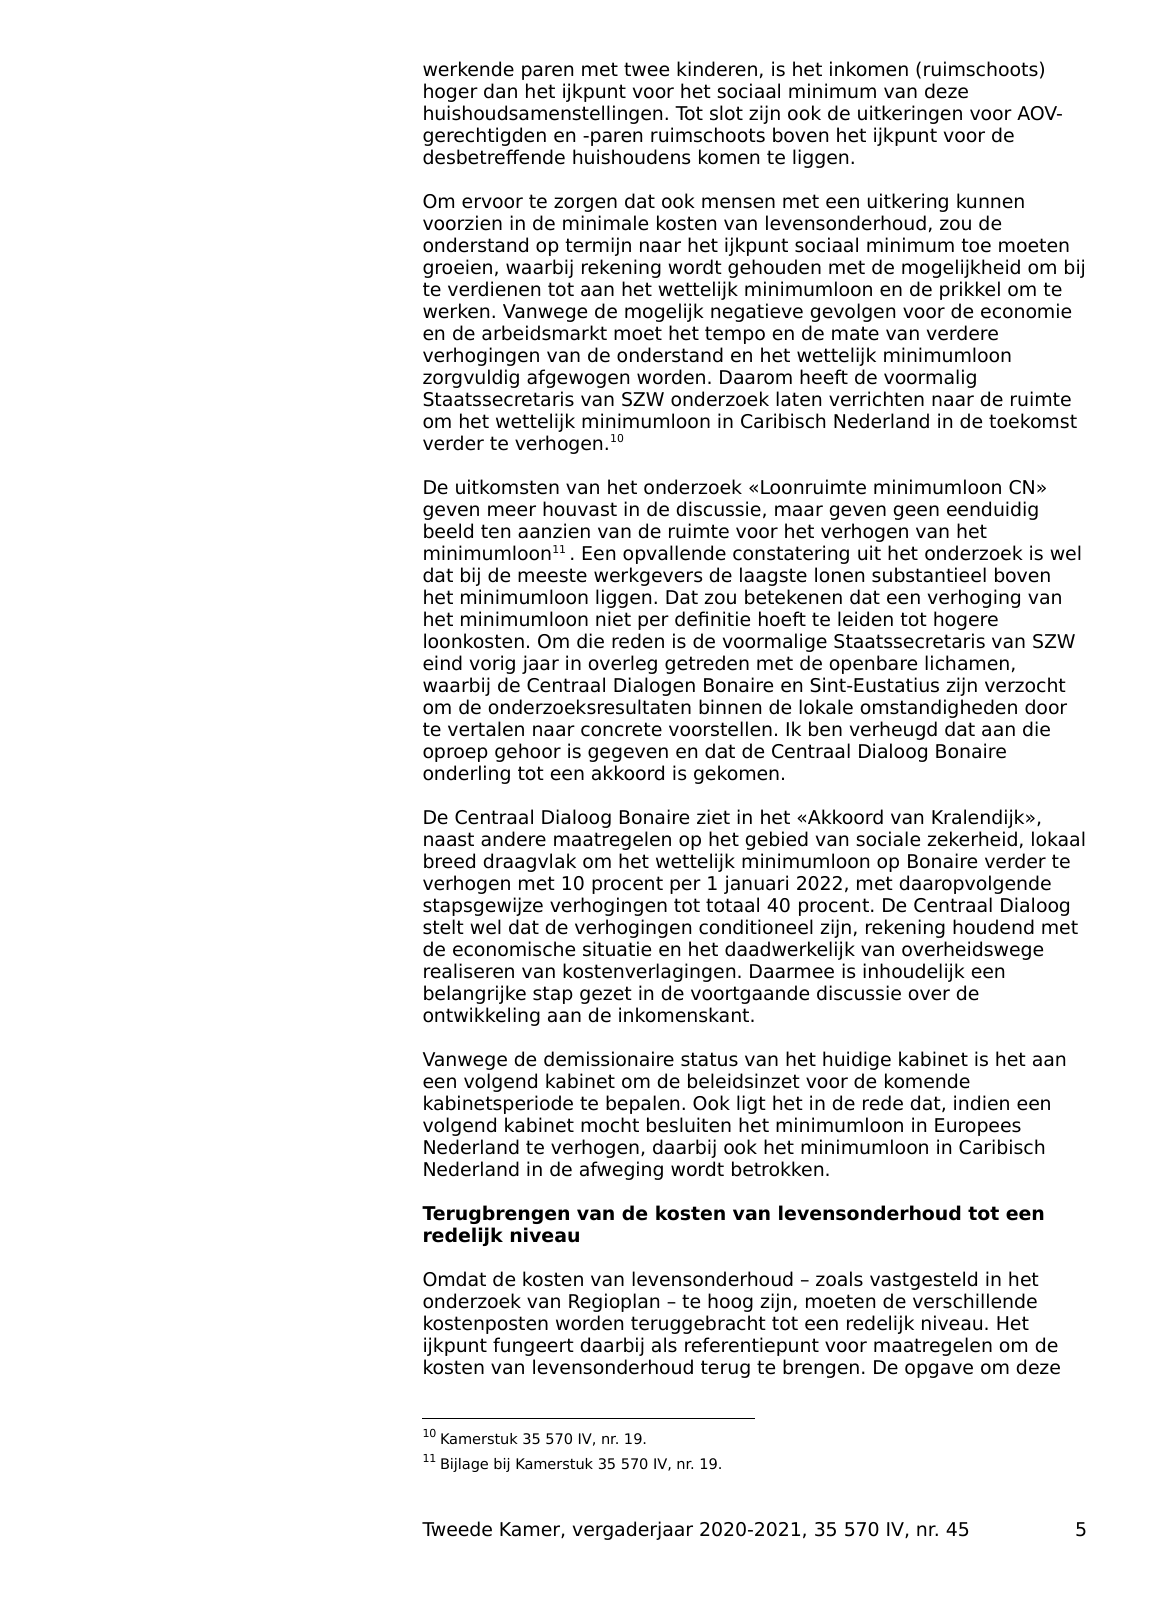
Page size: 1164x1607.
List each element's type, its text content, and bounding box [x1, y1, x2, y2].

text werkende paren met twee kinderen, is het inkomen (ruimschoots) hoger dan het ijkpunt voor het sociaal minimum van deze huishoudsamenstellingen. Tot slot zijn ook de uitkeringen voor AOV-gerechtigden en -paren ruimschoots boven het ijkpunt voor de desbetreffende huishoudens komen te liggen. [422, 59, 1087, 169]
text De Centraal Dialoog Bonaire ziet in het «Akkoord van Kralendijk», naast andere maatregelen op het gebied van sociale zekerheid, lokaal breed draagvlak om het wettelijk minimumloon op Bonaire verder te verhogen met 10 procent per 1 januari 2022, met daaropvolgende stapsgewijze verhogingen tot totaal 40 procent. De Centraal Dialoog stelt wel dat de verhogingen conditioneel zijn, rekening houdend met de economische situatie en het daadwerkelijk van overheidswege realiseren van kostenverlagingen. Daarmee is inhoudelijk een belangrijke stap gezet in de voortgaande discussie over de ontwikkeling aan de inkomenskant. [422, 807, 1087, 1027]
text Om ervoor te zorgen dat ook mensen met een uitkering kunnen voorzien in de minimale kosten van levensonderhoud, zou de onderstand op termijn naar het ijkpunt sociaal minimum toe moeten groeien, waarbij rekening wordt gehouden met de mogelijkheid om bij te verdienen tot aan het wettelijk minimumloon en de prikkel om te werken. Vanwege de mogelijk negatieve gevolgen voor de economie en de arbeidsmarkt moet het tempo en de mate van verdere verhogingen van de onderstand en het wettelijk minimumloon zorgvuldig afgewogen worden. Daarom heeft de voormalig Staatssecretaris van SZW onderzoek laten verrichten naar de ruimte om het wettelijk minimumloon in Caribisch Nederland in de toekomst verder te verhogen. [422, 191, 1087, 455]
text Omdat de kosten van levensonderhoud – zoals vastgesteld in het onderzoek van Regioplan – te hoog zijn, moeten de verschillende kostenposten worden teruggebracht tot een redelijk niveau. Het ijkpunt fungeert daarbij als referentiepunt voor maatregelen om de kosten van levensonderhoud terug te brengen. De opgave om deze [422, 1269, 1087, 1379]
text De uitkomsten van het onderzoek «Loonruimte minimumloon CN» geven meer houvast in de discussie, maar geven geen eenduidig beeld ten aanzien van de ruimte voor het verhogen van het minimumloon. Een opvallende constatering uit het onderzoek is wel dat bij de meeste werkgevers de laagste lonen substantieel boven het minimumloon liggen. Dat zou betekenen dat een verhoging van het minimumloon niet per definitie hoeft te leiden tot hogere loonkosten. Om die reden is de voormalige Staatssecretaris van SZW eind vorig jaar in overleg getreden met de openbare lichamen, waarbij de Centraal Dialogen Bonaire en Sint-Eustatius zijn verzocht om de onderzoeksresultaten binnen de lokale omstandigheden door te vertalen naar concrete voorstellen. Ik ben verheugd dat aan die oproep gehoor is gegeven en dat de Centraal Dialoog Bonaire onderling tot een akkoord is gekomen. [422, 477, 1087, 785]
subtitle Terugbrengen van de kosten van levensonderhoud tot een redelijk niveau [422, 1203, 1087, 1247]
text Vanwege de demissionaire status van het huidige kabinet is het aan een volgend kabinet om de beleidsinzet voor de komende kabinetsperiode te bepalen. Ook ligt het in de rede dat, indien een volgend kabinet mocht besluiten het minimumloon in Europees Nederland te verhogen, daarbij ook het minimumloon in Caribisch Nederland in de afweging wordt betrokken. [422, 1049, 1087, 1181]
text Bijlage bij Kamerstuk 35 570 IV, nr. 19. [422, 1452, 1087, 1474]
text Kamerstuk 35 570 IV, nr. 19. [422, 1427, 1087, 1449]
